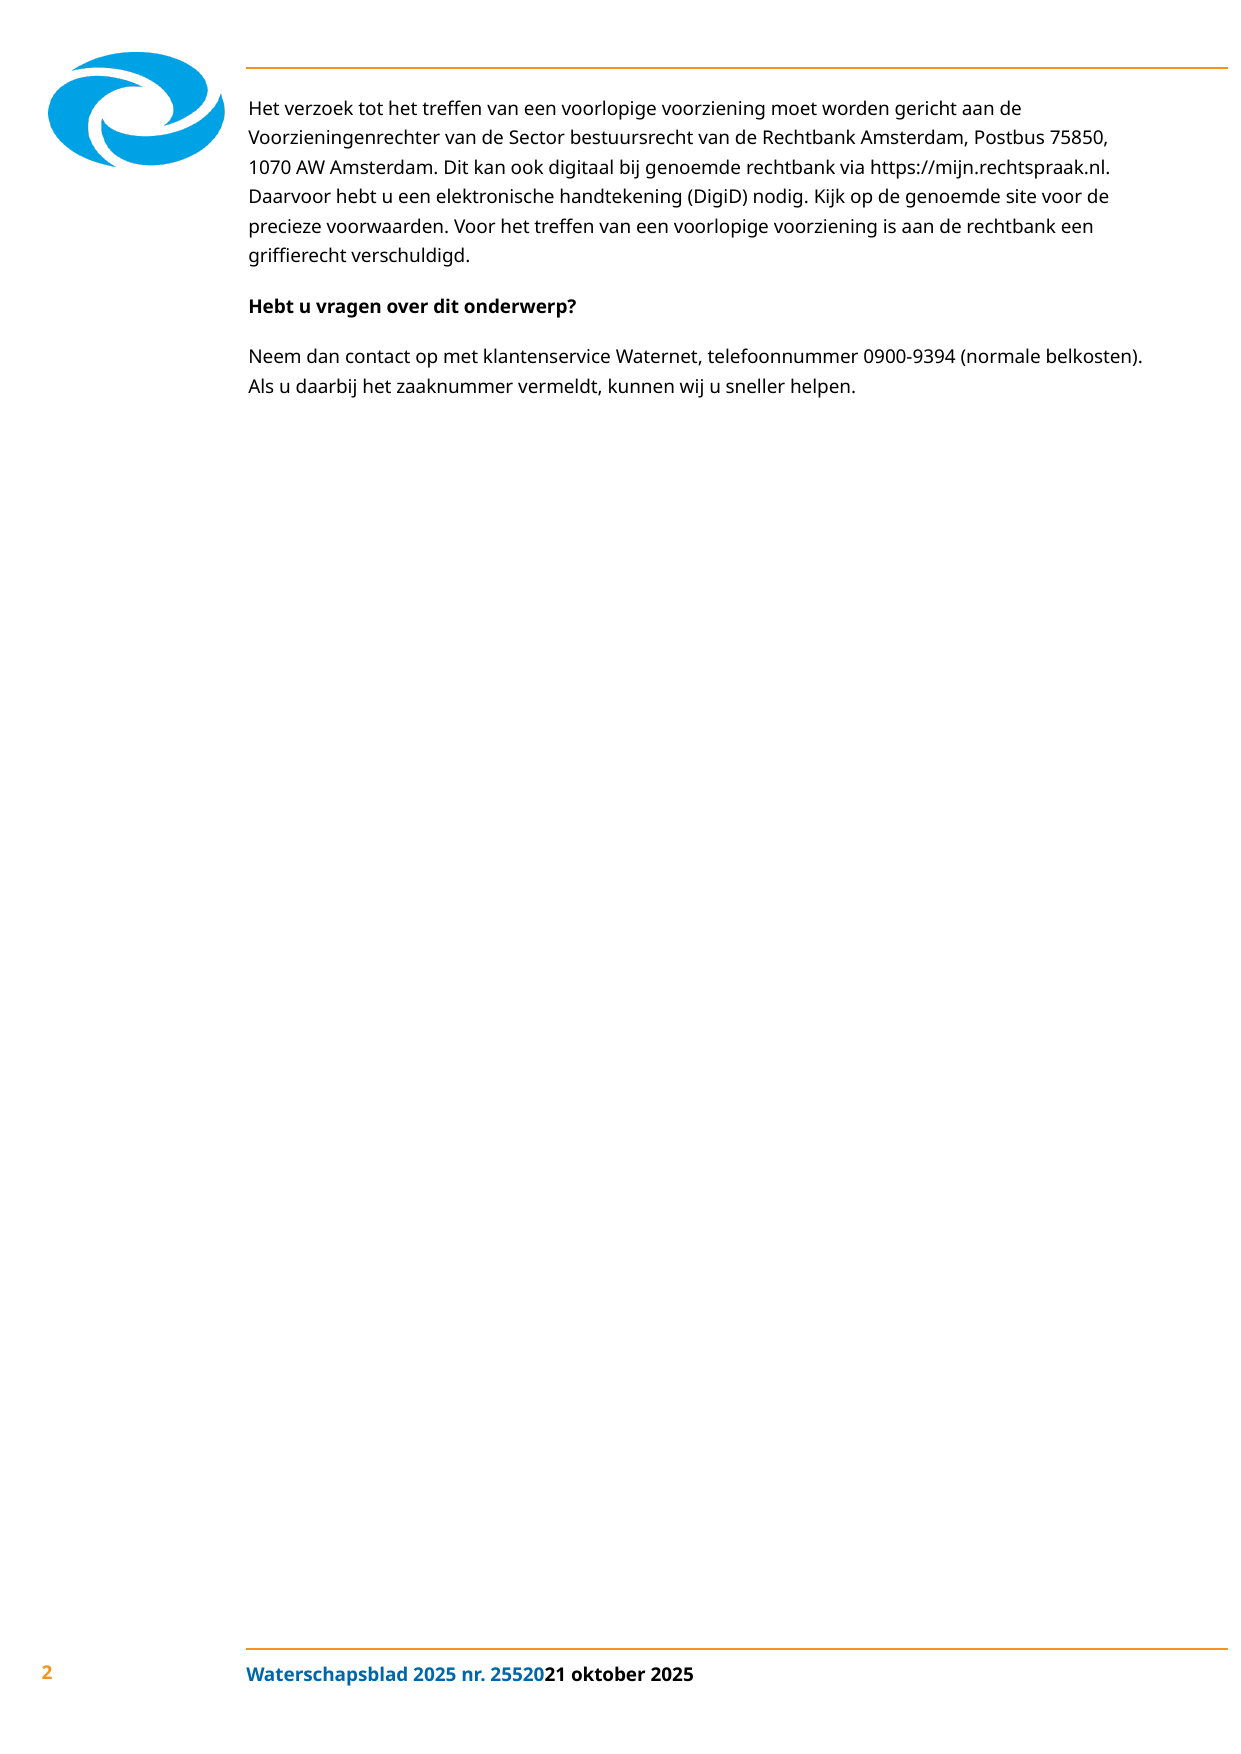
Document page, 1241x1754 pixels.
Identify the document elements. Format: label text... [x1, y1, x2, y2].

text Neem dan contact op met klantenservice Waternet, telefoonnummer 0900-9394 (normale belkosten). Als u daarbij het zaaknummer vermeldt, kunnen wij u sneller helpen. [248, 343, 1152, 399]
text Het verzoek tot het treffen van een voorlopige voorziening moet worden gericht aan de Voorzieningenrechter van de Sector bestuursrecht van de Rechtbank Amsterdam, Postbus 75850, 1070 AW Amsterdam. Dit kan ook digitaal bij genoemde rechtbank via https://mijn.rechtspraak.nl. Daarvoor hebt u een elektronische handtekening (DigiD) nodig. Kijk op de genoemde site voor de precieze voorwaarden. Voor het treffen van een voorlopige voorziening is aan de rechtbank een griffierecht verschuldigd. [248, 95, 1152, 268]
text Hebt u vragen over dit onderwerp? [248, 293, 1152, 319]
picture [41, 47, 231, 172]
